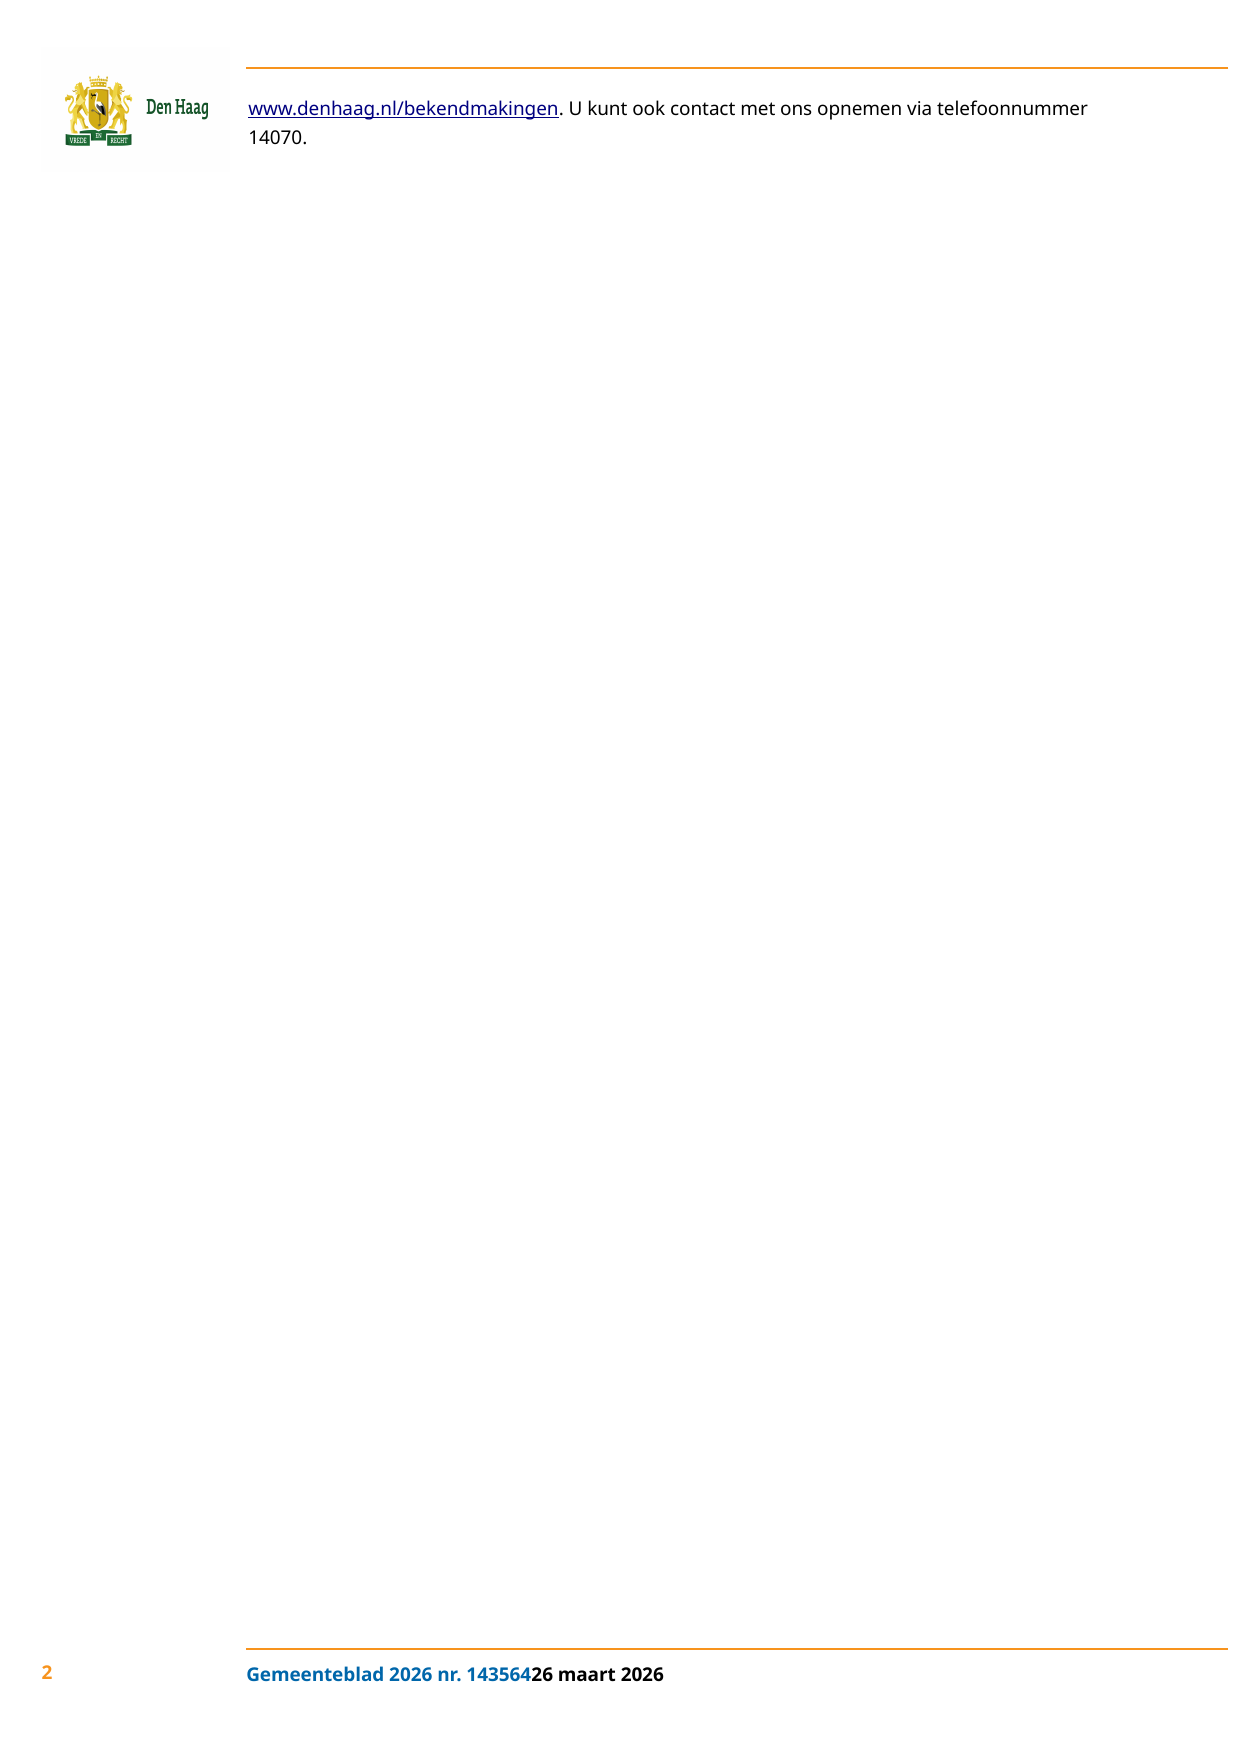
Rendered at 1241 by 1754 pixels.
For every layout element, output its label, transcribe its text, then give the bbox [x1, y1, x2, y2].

picture [41, 47, 231, 172]
text www.denhaag.nl/bekendmakingen. U kunt ook contact met ons opnemen via telefoonnummer 14070. [248, 95, 1152, 150]
